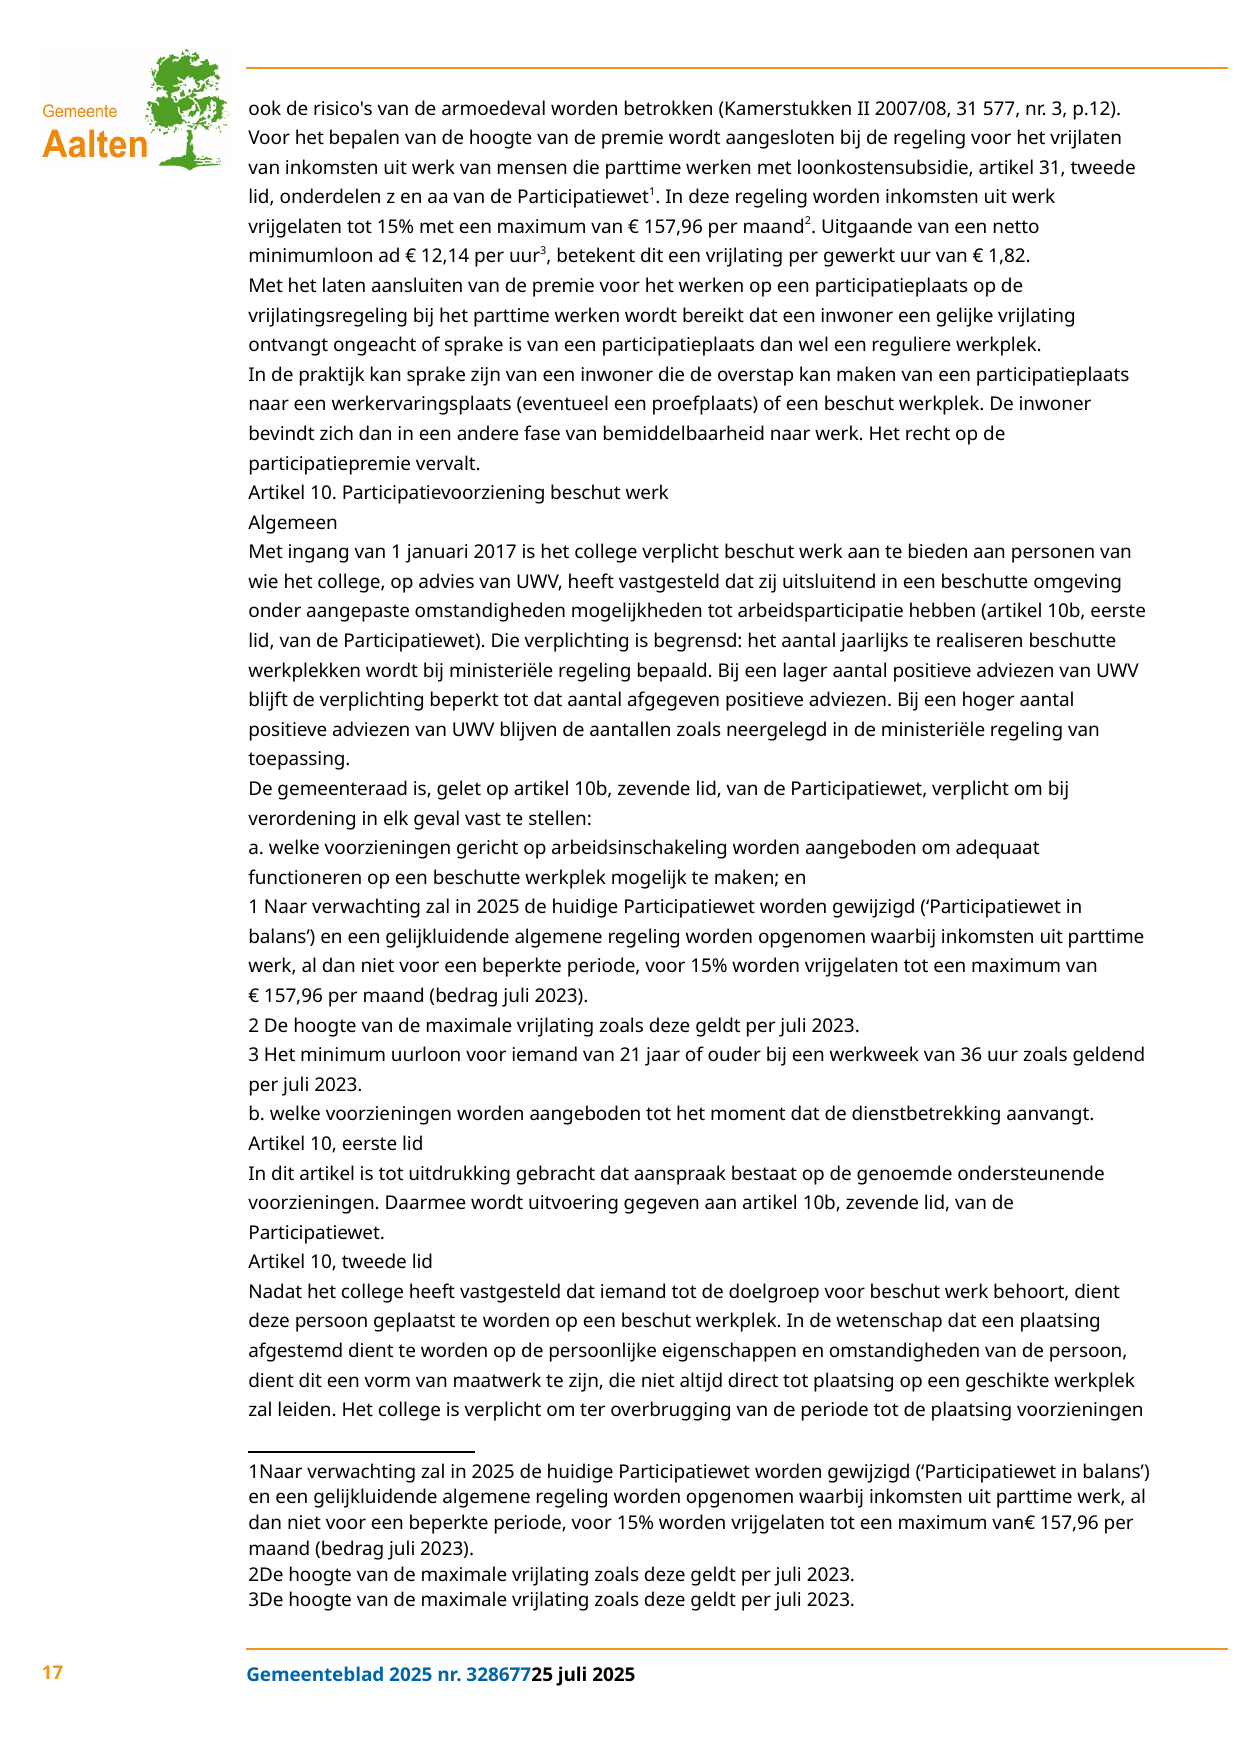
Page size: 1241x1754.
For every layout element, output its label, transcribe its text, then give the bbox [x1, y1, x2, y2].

text Artikel 10, eerste lid [248, 1130, 1152, 1156]
text In dit artikel is tot uitdrukking gebracht dat aanspraak bestaat op de genoemde ondersteunende voorzieningen. Daarmee wordt uitvoering gegeven aan artikel 10b, zevende lid, van de Participatiewet. [248, 1160, 1152, 1245]
text b. welke voorzieningen worden aangeboden tot het moment dat de dienstbetrekking aanvangt. [248, 1101, 1152, 1126]
text ook de risico's van de armoedeval worden betrokken (Kamerstukken II 2007/08, 31 577, nr. 3, p.12). [248, 95, 1152, 121]
text De hoogte van de maximale vrijlating zoals deze geldt per juli 2023. [248, 1586, 1152, 1612]
text Nadat het college heeft vastgesteld dat iemand tot de doelgroep voor beschut werk behoort, dient deze persoon geplaatst te worden op een beschut werkplek. In de wetenschap dat een plaatsing afgestemd dient te worden op de persoonlijke eigenschappen en omstandigheden van de persoon, dient dit een vorm van maatwerk te zijn, die niet altijd direct tot plaatsing op een geschikte werkplek zal leiden. Het college is verplicht om ter overbrugging van de periode tot de plaatsing voorzieningen [248, 1278, 1152, 1422]
text Voor het bepalen van de hoogte van de premie wordt aangesloten bij de regeling voor het vrijlaten van inkomsten uit werk van mensen die parttime werken met loonkostensubsidie, artikel 31, tweede lid, onderdelen z en aa van de Participatiewet. In deze regeling worden inkomsten uit werk vrijgelaten tot 15% met een maximum van € 157,96 per maand. Uitgaande van een netto minimumloon ad € 12,14 per uur, betekent dit een vrijlating per gewerkt uur van € 1,82. [248, 124, 1152, 268]
text a. welke voorzieningen gericht op arbeidsinschakeling worden aangeboden om adequaat functioneren op een beschutte werkplek mogelijk te maken; en [248, 834, 1152, 890]
text 1 Naar verwachting zal in 2025 de huidige Participatiewet worden gewijzigd (‘Participatiewet in balans’) en een gelijkluidende algemene regeling worden opgenomen waarbij inkomsten uit parttime werk, al dan niet voor een beperkte periode, voor 15% worden vrijgelaten tot een maximum van [248, 893, 1152, 978]
text Naar verwachting zal in 2025 de huidige Participatiewet worden gewijzigd (‘Participatiewet in balans’) en een gelijkluidende algemene regeling worden opgenomen waarbij inkomsten uit parttime werk, al dan niet voor een beperkte periode, voor 15% worden vrijgelaten tot een maximum van€ 157,96 per maand (bedrag juli 2023). [248, 1458, 1152, 1561]
text De hoogte van de maximale vrijlating zoals deze geldt per juli 2023. [248, 1561, 1152, 1586]
picture [41, 47, 231, 172]
text 2 De hoogte van de maximale vrijlating zoals deze geldt per juli 2023. [248, 1012, 1152, 1038]
text Met ingang van 1 januari 2017 is het college verplicht beschut werk aan te bieden aan personen van wie het college, op advies van UWV, heeft vastgesteld dat zij uitsluitend in een beschutte omgeving onder aangepaste omstandigheden mogelijkheden tot arbeidsparticipatie hebben (artikel 10b, eerste lid, van de Participatiewet). Die verplichting is begrensd: het aantal jaarlijks te realiseren beschutte werkplekken wordt bij ministeriële regeling bepaald. Bij een lager aantal positieve adviezen van UWV blijft de verplichting beperkt tot dat aantal afgegeven positieve adviezen. Bij een hoger aantal positieve adviezen van UWV blijven de aantallen zoals neergelegd in de ministeriële regeling van toepassing. [248, 538, 1152, 771]
text Met het laten aansluiten van de premie voor het werken op een participatieplaats op de vrijlatingsregeling bij het parttime werken wordt bereikt dat een inwoner een gelijke vrijlating ontvangt ongeacht of sprake is van een participatieplaats dan wel een reguliere werkplek. [248, 272, 1152, 357]
text Algemeen [248, 509, 1152, 535]
text Artikel 10. Participatievoorziening beschut werk [248, 479, 1152, 505]
text De gemeenteraad is, gelet op artikel 10b, zevende lid, van de Participatiewet, verplicht om bij verordening in elk geval vast te stellen: [248, 775, 1152, 831]
text € 157,96 per maand (bedrag juli 2023). [248, 982, 1152, 1008]
text In de praktijk kan sprake zijn van een inwoner die de overstap kan maken van een participatieplaats naar een werkervaringsplaats (eventueel een proefplaats) of een beschut werkplek. De inwoner bevindt zich dan in een andere fase van bemiddelbaarheid naar werk. Het recht op de participatiepremie vervalt. [248, 361, 1152, 476]
text 3 Het minimum uurloon voor iemand van 21 jaar of ouder bij een werkweek van 36 uur zoals geldend per juli 2023. [248, 1041, 1152, 1097]
text Artikel 10, tweede lid [248, 1248, 1152, 1274]
